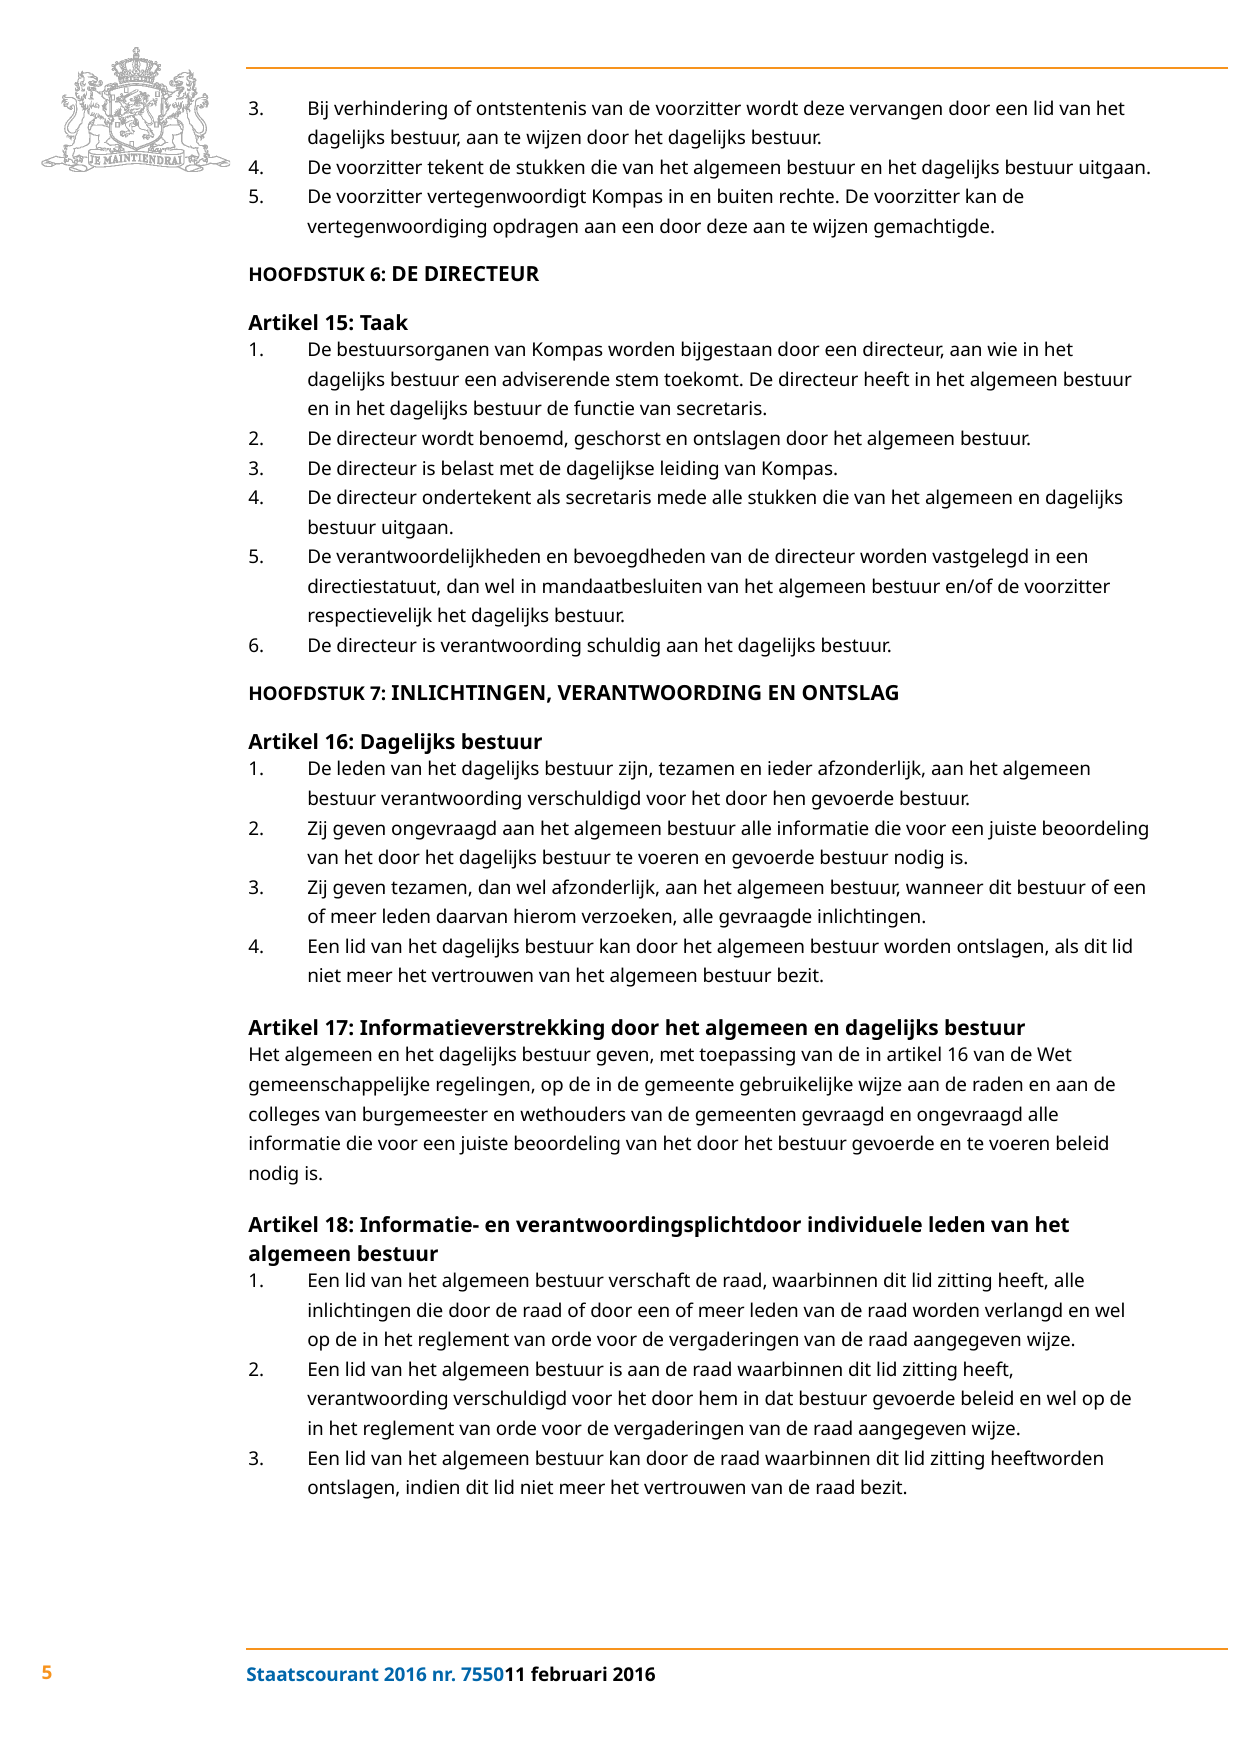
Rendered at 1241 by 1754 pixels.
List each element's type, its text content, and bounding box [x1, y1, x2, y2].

list Bij verhindering of ontstentenis van de voorzitter wordt deze vervangen door een lid van het dagelijks bestuur, aan te wijzen door het dagelijks bestuur. [248, 95, 1152, 150]
list De bestuursorganen van Kompas worden bijgestaan door een directeur, aan wie in het dagelijks bestuur een adviserende stem toekomt. De directeur heeft in het algemeen bestuur en in het dagelijks bestuur de functie van secretaris. [248, 336, 1152, 421]
text Artikel 16: Dagelijks bestuur [248, 727, 1152, 756]
text Artikel 17: Informatieverstrekking door het algemeen en dagelijks bestuur [248, 1013, 1152, 1042]
list De directeur wordt benoemd, geschorst en ontslagen door het algemeen bestuur. [248, 425, 1152, 451]
text Het algemeen en het dagelijks bestuur geven, met toepassing van de in artikel 16 van de Wet gemeenschappelijke regelingen, op de in de gemeente gebruikelijke wijze aan de raden en aan de colleges van burgemeester en wethouders van de gemeenten gevraagd en ongevraagd alle informatie die voor een juiste beoordeling van het door het bestuur gevoerde en te voeren beleid nodig is. [248, 1042, 1152, 1186]
text HOOFDSTUK 6: DE DIRECTEUR [248, 259, 1152, 287]
list Zij geven tezamen, dan wel afzonderlijk, aan het algemeen bestuur, wanneer dit bestuur of een of meer leden daarvan hierom verzoeken, alle gevraagde inlichtingen. [248, 874, 1152, 929]
list De verantwoordelijkheden en bevoegdheden van de directeur worden vastgelegd in een directiestatuut, dan wel in mandaatbesluiten van het algemeen bestuur en/of de voorzitter respectievelijk het dagelijks bestuur. [248, 543, 1152, 628]
text Artikel 15: Taak [248, 308, 1152, 336]
list De directeur ondertekent als secretaris mede alle stukken die van het algemeen en dagelijks bestuur uitgaan. [248, 484, 1152, 540]
list De directeur is belast met de dagelijkse leiding van Kompas. [248, 455, 1152, 481]
list Een lid van het algemeen bestuur is aan de raad waarbinnen dit lid zitting heeft, verantwoording verschuldigd voor het door hem in dat bestuur gevoerde beleid en wel op de in het reglement van orde voor de vergaderingen van de raad aangegeven wijze. [248, 1356, 1152, 1441]
list Zij geven ongevraagd aan het algemeen bestuur alle informatie die voor een juiste beoordeling van het door het dagelijks bestuur te voeren en gevoerde bestuur nodig is. [248, 815, 1152, 870]
list De leden van het dagelijks bestuur zijn, tezamen en ieder afzonderlijk, aan het algemeen bestuur verantwoording verschuldigd voor het door hen gevoerde bestuur. [248, 756, 1152, 811]
picture [41, 47, 231, 172]
list Een lid van het algemeen bestuur verschaft de raad, waarbinnen dit lid zitting heeft, alle inlichtingen die door de raad of door een of meer leden van de raad worden verlangd en wel op de in het reglement van orde voor de vergaderingen van de raad aangegeven wijze. [248, 1267, 1152, 1352]
text HOOFDSTUK 7: INLICHTINGEN, VERANTWOORDING EN ONTSLAG [248, 678, 1152, 706]
list De voorzitter vertegenwoordigt Kompas in en buiten rechte. De voorzitter kan de vertegenwoordiging opdragen aan een door deze aan te wijzen gemachtigde. [248, 183, 1152, 239]
list Een lid van het algemeen bestuur kan door de raad waarbinnen dit lid zitting heeftworden ontslagen, indien dit lid niet meer het vertrouwen van de raad bezit. [248, 1445, 1152, 1500]
list De directeur is verantwoording schuldig aan het dagelijks bestuur. [248, 632, 1152, 658]
text Artikel 18: Informatie- en verantwoordingsplichtdoor individuele leden van het algemeen bestuur [248, 1210, 1152, 1267]
list De voorzitter tekent de stukken die van het algemeen bestuur en het dagelijks bestuur uitgaan. [248, 154, 1152, 180]
list Een lid van het dagelijks bestuur kan door het algemeen bestuur worden ontslagen, als dit lid niet meer het vertrouwen van het algemeen bestuur bezit. [248, 933, 1152, 988]
